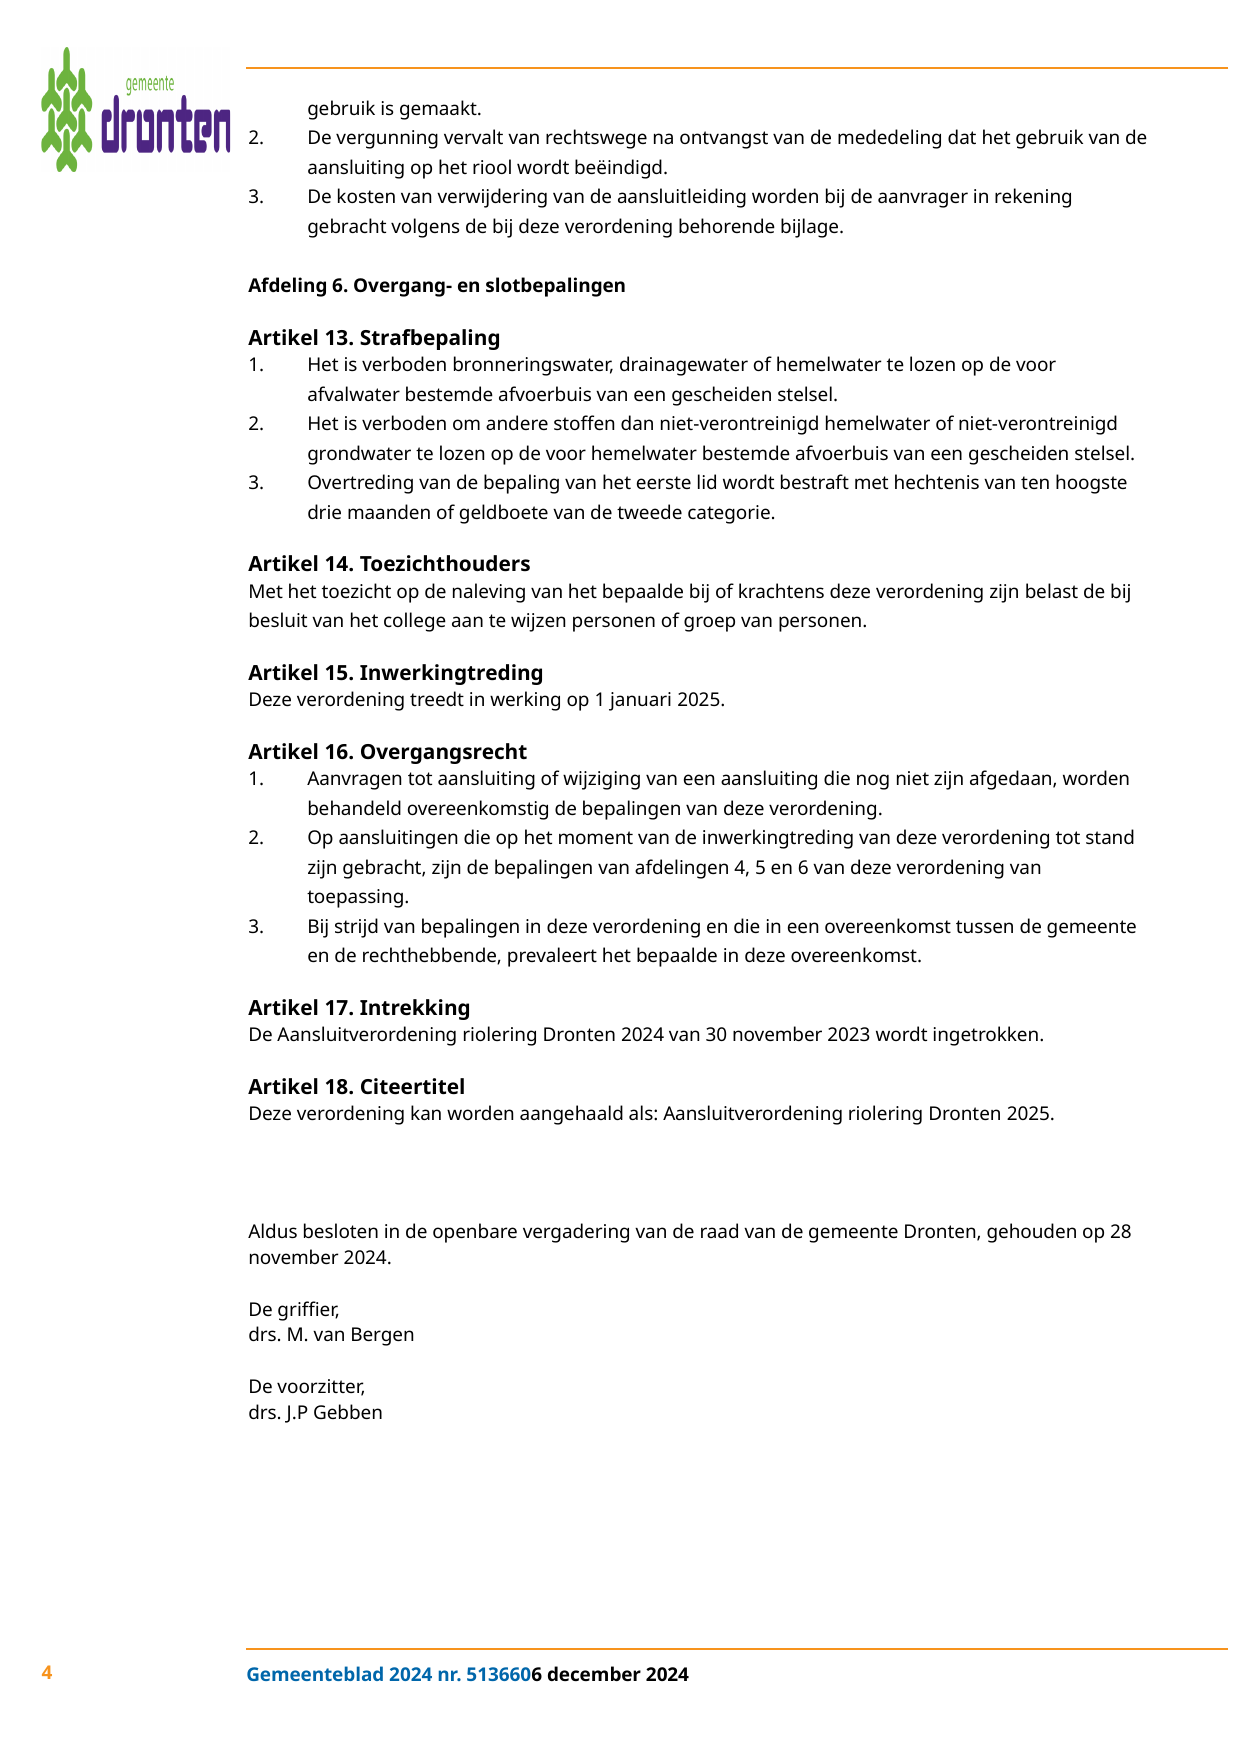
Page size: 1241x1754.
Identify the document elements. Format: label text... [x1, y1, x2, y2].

text De voorzitter, [248, 1373, 1152, 1399]
text Deze verordening treedt in werking op 1 januari 2025. [248, 686, 1152, 712]
list De vergunning vervalt van rechtswege na ontvangst van de mededeling dat het gebruik van de aansluiting op het riool wordt beëindigd. [248, 124, 1152, 180]
picture [41, 47, 231, 172]
text Artikel 16. Overgangsrecht [248, 737, 1152, 765]
list gebruik is gemaakt. [248, 95, 1152, 121]
list Het is verboden om andere stoffen dan niet-verontreinigd hemelwater of niet-verontreinigd grondwater te lozen op de voor hemelwater bestemde afvoerbuis van een gescheiden stelsel. [248, 410, 1152, 466]
text Artikel 13. Strafbepaling [248, 323, 1152, 351]
text Met het toezicht op de naleving van het bepaalde bij of krachtens deze verordening zijn belast de bij besluit van het college aan te wijzen personen of groep van personen. [248, 578, 1152, 633]
text De Aansluitverordening riolering Dronten 2024 van 30 november 2023 wordt ingetrokken. [248, 1022, 1152, 1047]
text Artikel 15. Inwerkingtreding [248, 658, 1152, 686]
text Afdeling 6. Overgang- en slotbepalingen [248, 272, 1152, 298]
list Aanvragen tot aansluiting of wijziging van een aansluiting die nog niet zijn afgedaan, worden behandeld overeenkomstig de bepalingen van deze verordening. [248, 765, 1152, 821]
text Artikel 17. Intrekking [248, 993, 1152, 1022]
list Op aansluitingen die op het moment van de inwerkingtreding van deze verordening tot stand zijn gebracht, zijn de bepalingen van afdelingen 4, 5 en 6 van deze verordening van toepassing. [248, 824, 1152, 909]
text Artikel 18. Citeertitel [248, 1072, 1152, 1100]
list De kosten van verwijdering van de aansluitleiding worden bij de aanvrager in rekening gebracht volgens de bij deze verordening behorende bijlage. [248, 183, 1152, 239]
text Deze verordening kan worden aangehaald als: Aansluitverordening riolering Dronten 2025. [248, 1100, 1152, 1126]
list Het is verboden bronneringswater, drainagewater of hemelwater te lozen op de voor afvalwater bestemde afvoerbuis van een gescheiden stelsel. [248, 351, 1152, 406]
text drs. M. van Bergen [248, 1322, 1152, 1347]
text drs. J.P Gebben [248, 1399, 1152, 1424]
text Aldus besloten in de openbare vergadering van de raad van de gemeente Dronten, gehouden op 28 november 2024. [248, 1219, 1152, 1270]
text Artikel 14. Toezichthouders [248, 549, 1152, 578]
list Bij strijd van bepalingen in deze verordening en die in een overeenkomst tussen de gemeente en de rechthebbende, prevaleert het bepaalde in deze overeenkomst. [248, 913, 1152, 968]
text De griffier, [248, 1296, 1152, 1322]
list Overtreding van de bepaling van het eerste lid wordt bestraft met hechtenis van ten hoogste drie maanden of geldboete van de tweede categorie. [248, 469, 1152, 525]
